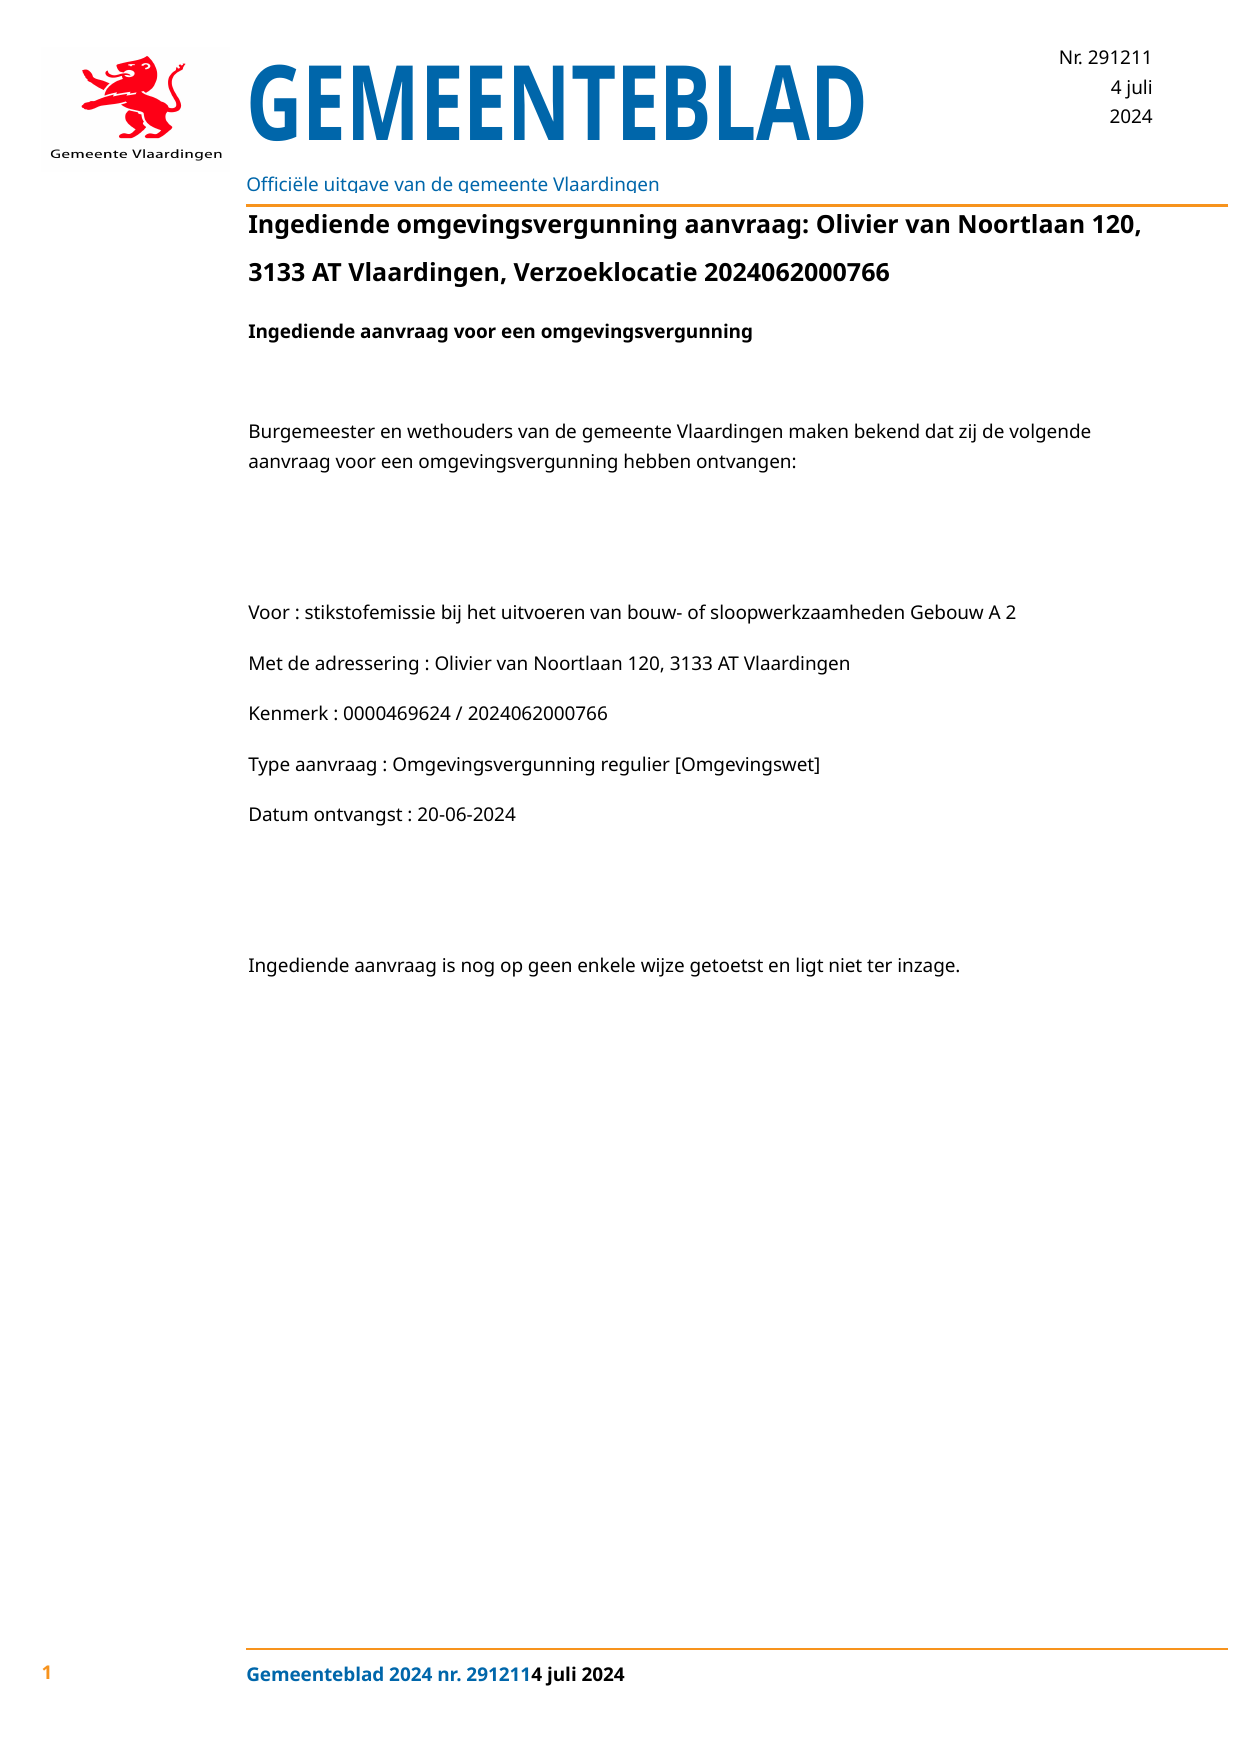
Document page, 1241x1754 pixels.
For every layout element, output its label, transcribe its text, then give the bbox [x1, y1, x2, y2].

text Met de adressering : Olivier van Noortlaan 120, 3133 AT Vlaardingen [248, 650, 1152, 676]
text Voor : stikstofemissie bij het uitvoeren van bouw- of sloopwerkzaamheden Gebouw A 2 [248, 599, 1152, 625]
text Ingediende omgevingsvergunning aanvraag: Olivier van Noortlaan 120, 3133 AT Vlaardingen, Verzoeklocatie 2024062000766 [248, 207, 1152, 288]
text Burgemeester en wethouders van de gemeente Vlaardingen maken bekend dat zij de volgende aanvraag voor een omgevingsvergunning hebben ontvangen: [248, 419, 1152, 474]
text Datum ontvangst : 20-06-2024 [248, 801, 1152, 827]
picture [41, 47, 231, 172]
text Ingediende aanvraag voor een omgevingsvergunning [248, 318, 1152, 344]
text Type aanvraag : Omgevingsvergunning regulier [Omgevingswet] [248, 751, 1152, 777]
text Ingediende aanvraag is nog op geen enkele wijze getoetst en ligt niet ter inzage. [248, 952, 1152, 978]
text Kenmerk : 0000469624 / 2024062000766 [248, 700, 1152, 726]
